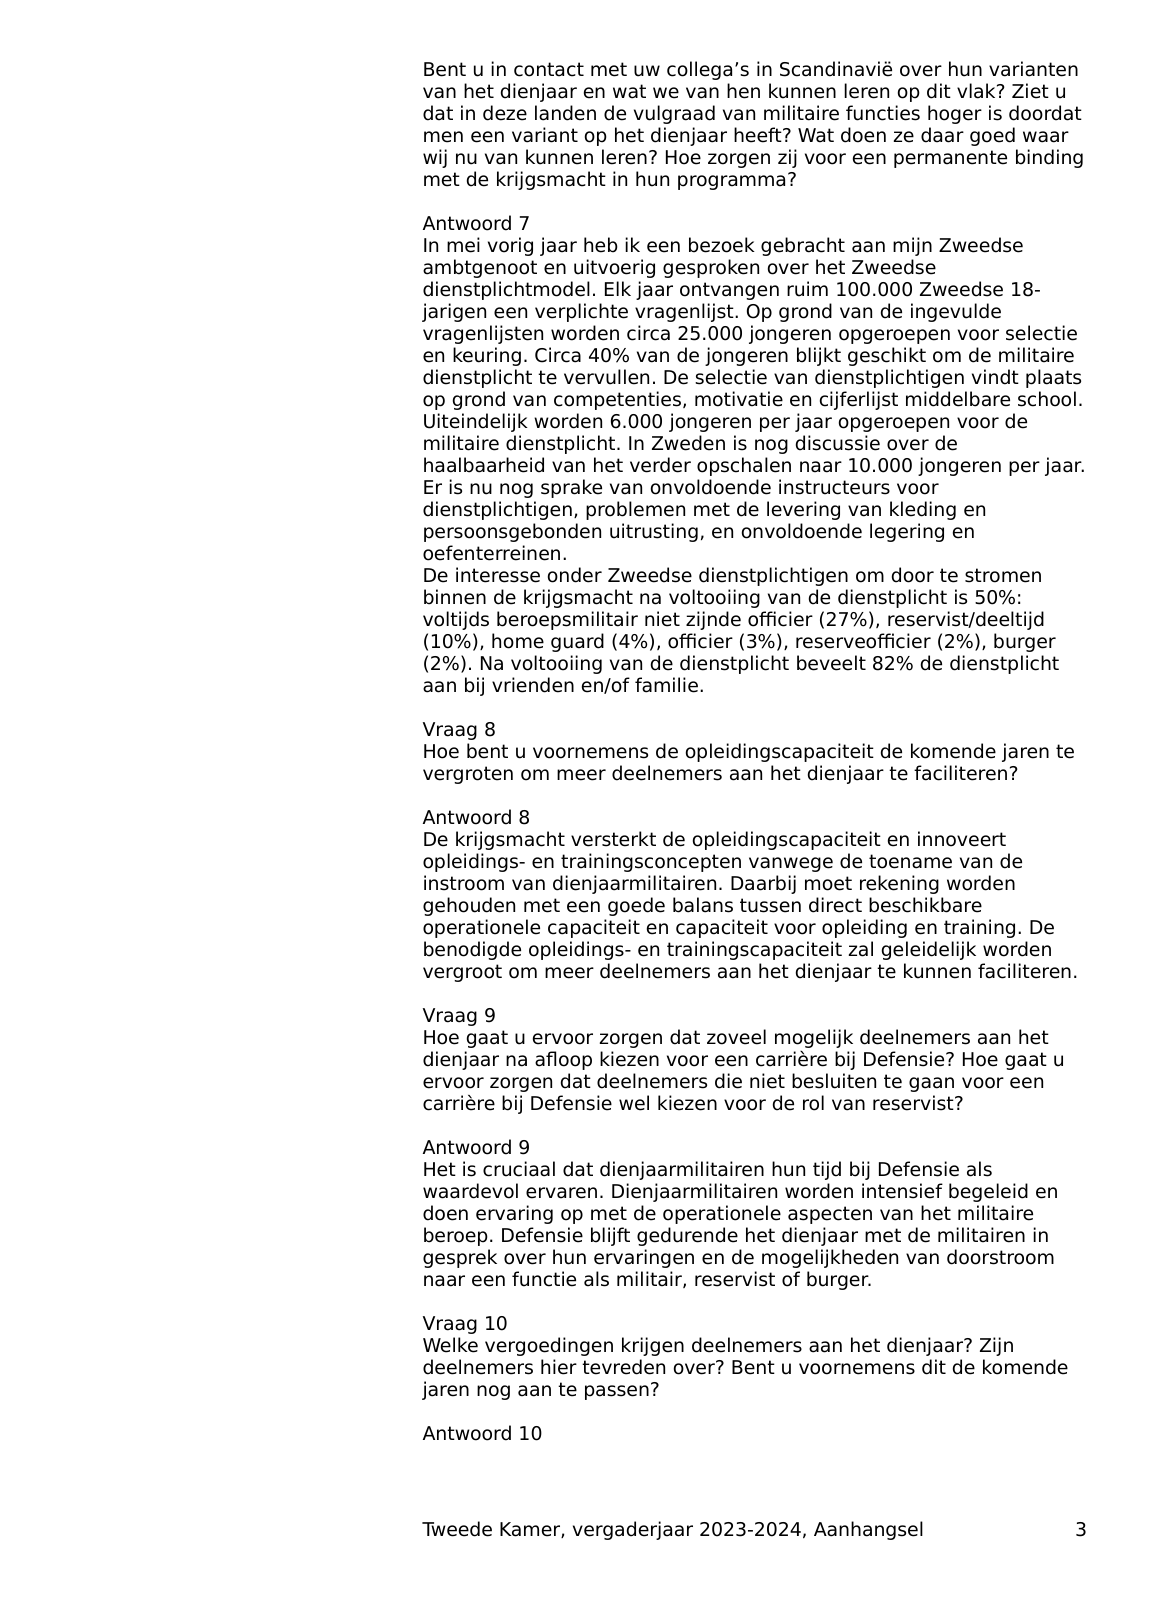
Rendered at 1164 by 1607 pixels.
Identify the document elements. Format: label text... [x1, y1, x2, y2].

text Hoe bent u voornemens de opleidingscapaciteit de komende jaren te vergroten om meer deelnemers aan het dienjaar te faciliteren? [422, 741, 1087, 785]
text De interesse onder Zweedse dienstplichtigen om door te stromen binnen de krijgsmacht na voltooiing van de dienstplicht is 50%: voltijds beroepsmilitair niet zijnde officier (27%), reservist/deeltijd (10%), home guard (4%), officier (3%), reserveofficier (2%), burger (2%). Na voltooiing van de dienstplicht beveelt 82% de dienstplicht aan bij vrienden en/of familie. [422, 565, 1087, 697]
text Bent u in contact met uw collega’s in Scandinavië over hun varianten van het dienjaar en wat we van hen kunnen leren op dit vlak? Ziet u dat in deze landen de vulgraad van militaire functies hoger is doordat men een variant op het dienjaar heeft? Wat doen ze daar goed waar wij nu van kunnen leren? Hoe zorgen zij voor een permanente binding met de krijgsmacht in hun programma? [422, 59, 1087, 191]
text Vraag 8 [422, 719, 1087, 741]
text Antwoord 10 [422, 1423, 1087, 1445]
text De krijgsmacht versterkt de opleidingscapaciteit en innoveert opleidings- en trainingsconcepten vanwege de toename van de instroom van dienjaarmilitairen. Daarbij moet rekening worden gehouden met een goede balans tussen direct beschikbare operationele capaciteit en capaciteit voor opleiding en training. De benodigde opleidings- en trainingscapaciteit zal geleidelijk worden vergroot om meer deelnemers aan het dienjaar te kunnen faciliteren. [422, 829, 1087, 983]
text Vraag 9 [422, 1005, 1087, 1027]
text Vraag 10 [422, 1313, 1087, 1335]
text Antwoord 9 [422, 1137, 1087, 1159]
text Antwoord 8 [422, 807, 1087, 829]
text In mei vorig jaar heb ik een bezoek gebracht aan mijn Zweedse ambtgenoot en uitvoerig gesproken over het Zweedse dienstplichtmodel. Elk jaar ontvangen ruim 100.000 Zweedse 18-jarigen een verplichte vragenlijst. Op grond van de ingevulde vragenlijsten worden circa 25.000 jongeren opgeroepen voor selectie en keuring. Circa 40% van de jongeren blijkt geschikt om de militaire dienstplicht te vervullen. De selectie van dienstplichtigen vindt plaats op grond van competenties, motivatie en cijferlijst middelbare school. Uiteindelijk worden 6.000 jongeren per jaar opgeroepen voor de militaire dienstplicht. In Zweden is nog discussie over de haalbaarheid van het verder opschalen naar 10.000 jongeren per jaar. Er is nu nog sprake van onvoldoende instructeurs voor dienstplichtigen, problemen met de levering van kleding en persoonsgebonden uitrusting, en onvoldoende legering en oefenterreinen. [422, 235, 1087, 565]
text Antwoord 7 [422, 213, 1087, 235]
text Het is cruciaal dat dienjaarmilitairen hun tijd bij Defensie als waardevol ervaren. Dienjaarmilitairen worden intensief begeleid en doen ervaring op met de operationele aspecten van het militaire beroep. Defensie blijft gedurende het dienjaar met de militairen in gesprek over hun ervaringen en de mogelijkheden van doorstroom naar een functie als militair, reservist of burger. [422, 1159, 1087, 1291]
text Welke vergoedingen krijgen deelnemers aan het dienjaar? Zijn deelnemers hier tevreden over? Bent u voornemens dit de komende jaren nog aan te passen? [422, 1335, 1087, 1401]
text Hoe gaat u ervoor zorgen dat zoveel mogelijk deelnemers aan het dienjaar na afloop kiezen voor een carrière bij Defensie? Hoe gaat u ervoor zorgen dat deelnemers die niet besluiten te gaan voor een carrière bij Defensie wel kiezen voor de rol van reservist? [422, 1027, 1087, 1115]
